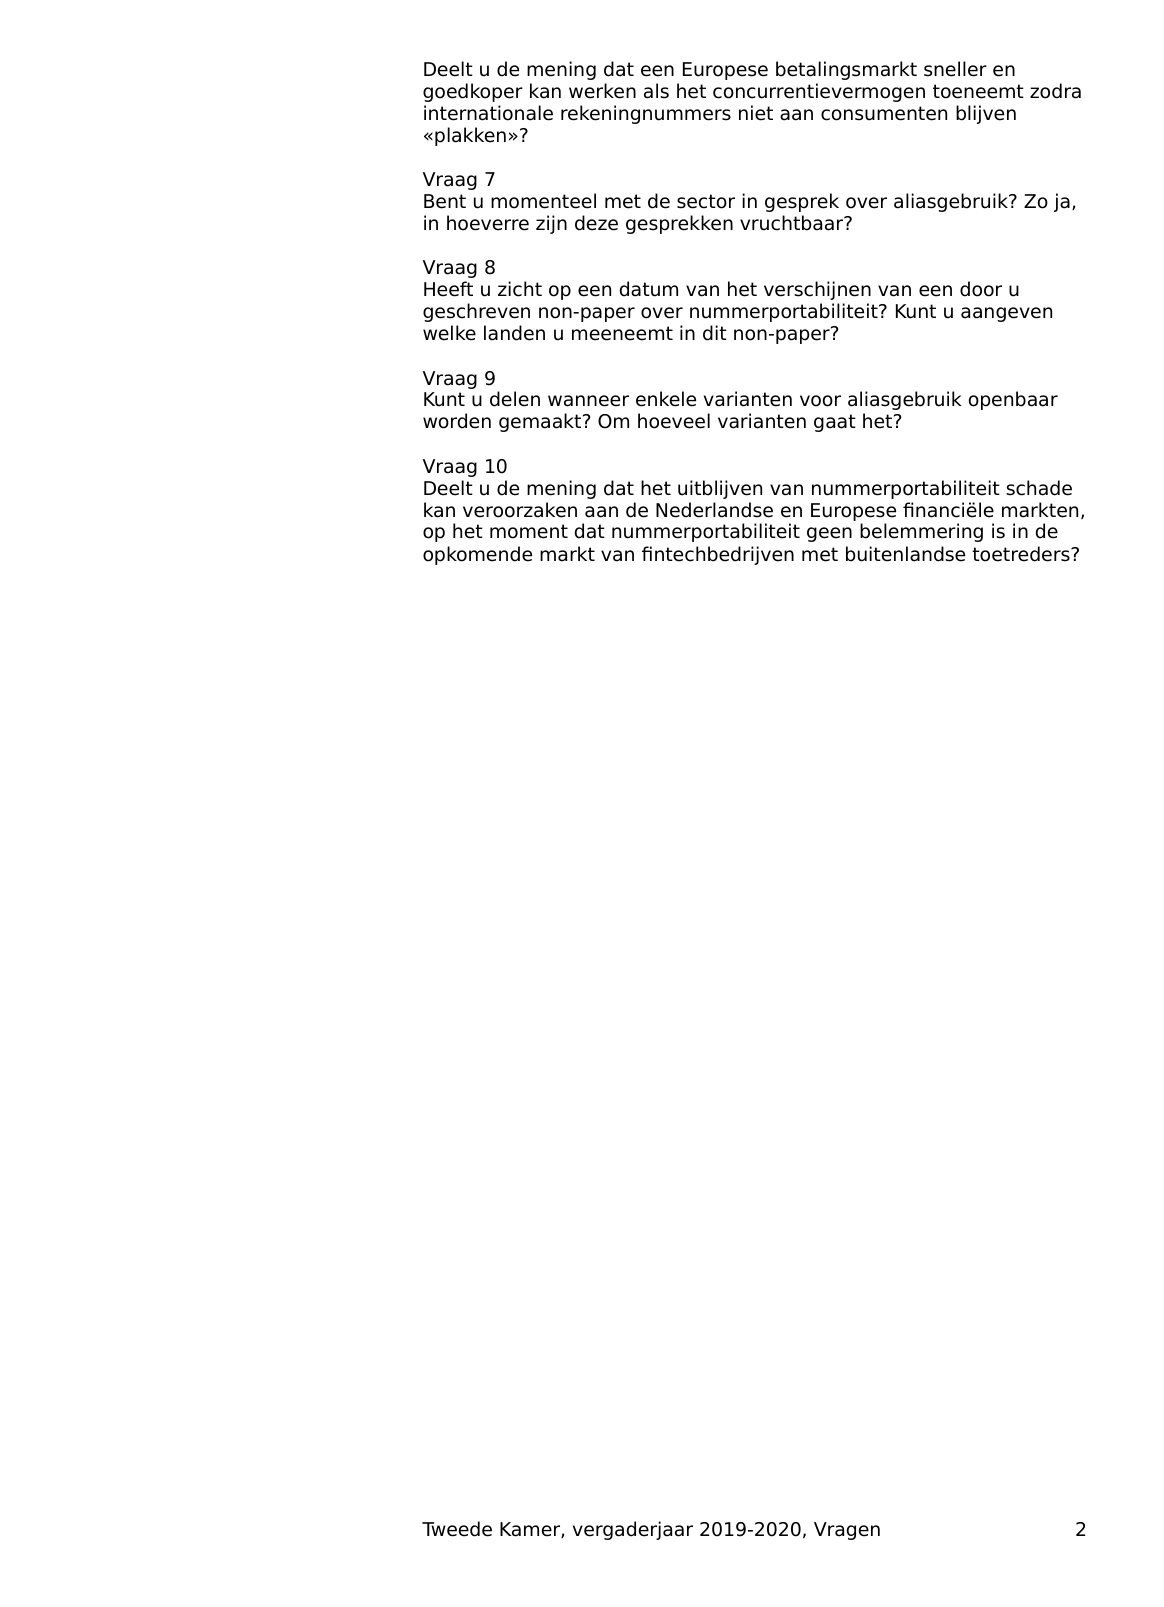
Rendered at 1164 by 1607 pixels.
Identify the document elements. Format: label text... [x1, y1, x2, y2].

text Vraag 7 [422, 169, 1087, 191]
text Kunt u delen wanneer enkele varianten voor aliasgebruik openbaar worden gemaakt? Om hoeveel varianten gaat het? [422, 389, 1087, 433]
text Deelt u de mening dat het uitblijven van nummerportabiliteit schade kan veroorzaken aan de Nederlandse en Europese financiële markten, op het moment dat nummerportabiliteit geen belemmering is in de opkomende markt van fintechbedrijven met buitenlandse toetreders? [422, 477, 1087, 565]
text Bent u momenteel met de sector in gesprek over aliasgebruik? Zo ja, in hoeverre zijn deze gesprekken vruchtbaar? [422, 191, 1087, 235]
text Deelt u de mening dat een Europese betalingsmarkt sneller en goedkoper kan werken als het concurrentievermogen toeneemt zodra internationale rekeningnummers niet aan consumenten blijven «plakken»? [422, 59, 1087, 147]
text Vraag 9 [422, 367, 1087, 389]
text Vraag 10 [422, 456, 1087, 477]
text Vraag 8 [422, 257, 1087, 279]
text Heeft u zicht op een datum van het verschijnen van een door u geschreven non-paper over nummerportabiliteit? Kunt u aangeven welke landen u meeneemt in dit non-paper? [422, 279, 1087, 345]
